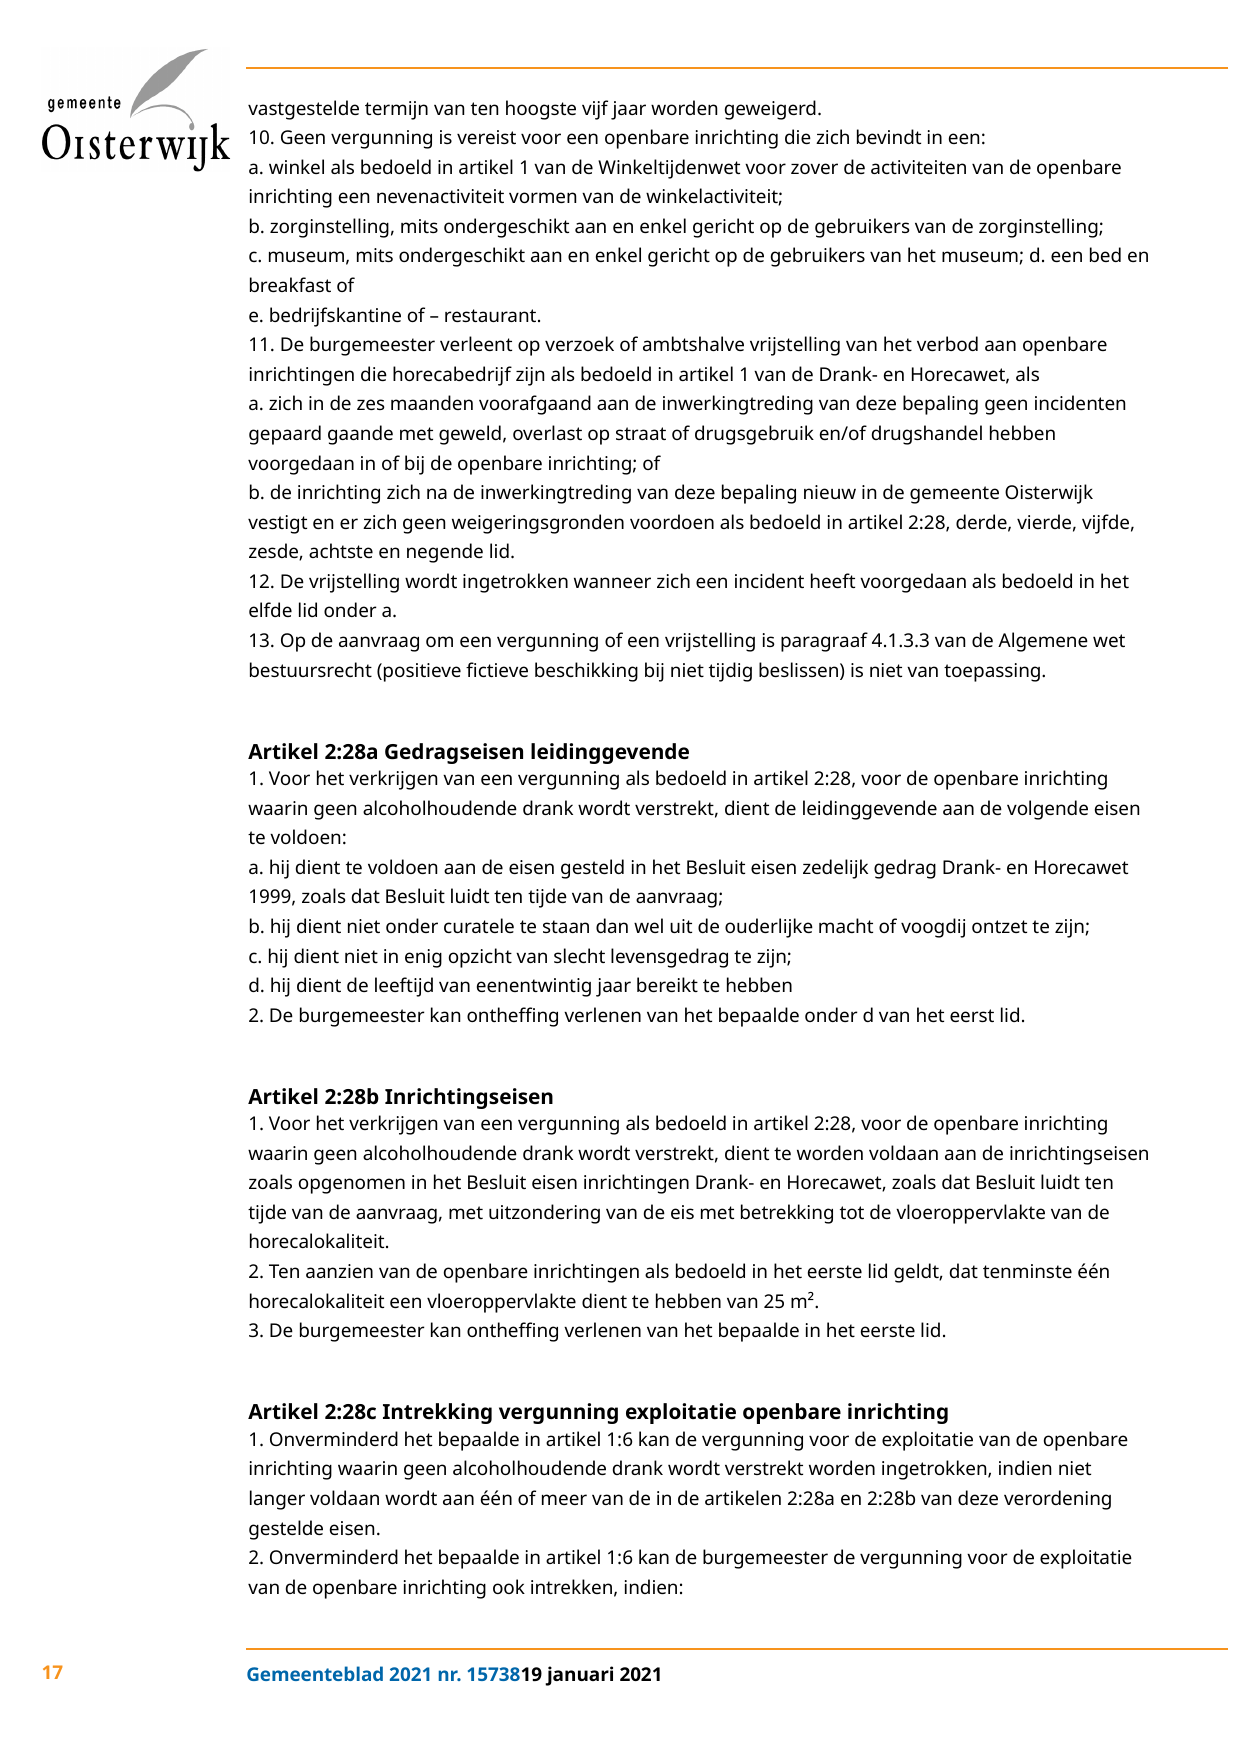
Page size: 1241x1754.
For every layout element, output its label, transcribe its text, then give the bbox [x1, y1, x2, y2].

text 13. Op de aanvraag om een vergunning of een vrijstelling is paragraaf 4.1.3.3 van de Algemene wet bestuursrecht (positieve fictieve beschikking bij niet tijdig beslissen) is niet van toepassing. [248, 627, 1152, 683]
text e. bedrijfskantine of – restaurant. [248, 302, 1152, 328]
text 2. De burgemeester kan ontheffing verlenen van het bepaalde onder d van het eerst lid. [248, 1002, 1152, 1028]
text c. hij dient niet in enig opzicht van slecht levensgedrag te zijn; [248, 943, 1152, 968]
text vastgestelde termijn van ten hoogste vijf jaar worden geweigerd. [248, 95, 1152, 121]
picture [41, 47, 231, 172]
text 1. Voor het verkrijgen van een vergunning als bedoeld in artikel 2:28, voor de openbare inrichting waarin geen alcoholhoudende drank wordt verstrekt, dient de leidinggevende aan de volgende eisen te voldoen: [248, 765, 1152, 850]
text b. de inrichting zich na de inwerkingtreding van deze bepaling nieuw in de gemeente Oisterwijk vestigt en er zich geen weigeringsgronden voordoen als bedoeld in artikel 2:28, derde, vierde, vijfde, zesde, achtste en negende lid. [248, 479, 1152, 564]
text 1. Onverminderd het bepaalde in artikel 1:6 kan de vergunning voor de exploitatie van de openbare inrichting waarin geen alcoholhoudende drank wordt verstrekt worden ingetrokken, indien niet langer voldaan wordt aan één of meer van de in de artikelen 2:28a en 2:28b van deze verordening gestelde eisen. [248, 1426, 1152, 1540]
text 12. De vrijstelling wordt ingetrokken wanneer zich een incident heeft voorgedaan als bedoeld in het elfde lid onder a. [248, 568, 1152, 623]
text d. hij dient de leeftijd van eenentwintig jaar bereikt te hebben [248, 972, 1152, 998]
text Artikel 2:28c Intrekking vergunning exploitatie openbare inrichting [248, 1397, 1152, 1426]
text 3. De burgemeester kan ontheffing verlenen van het bepaalde in het eerste lid. [248, 1317, 1152, 1343]
text 2. Onverminderd het bepaalde in artikel 1:6 kan de burgemeester de vergunning voor de exploitatie van de openbare inrichting ook intrekken, indien: [248, 1544, 1152, 1599]
text c. museum, mits ondergeschikt aan en enkel gericht op de gebruikers van het museum; d. een bed en breakfast of [248, 243, 1152, 298]
text a. winkel als bedoeld in artikel 1 van de Winkeltijdenwet voor zover de activiteiten van de openbare inrichting een nevenactiviteit vormen van de winkelactiviteit; [248, 154, 1152, 209]
text 10. Geen vergunning is vereist voor een openbare inrichting die zich bevindt in een: [248, 124, 1152, 150]
text b. zorginstelling, mits ondergeschikt aan en enkel gericht op de gebruikers van de zorginstelling; [248, 213, 1152, 239]
text b. hij dient niet onder curatele te staan dan wel uit de ouderlijke macht of voogdij ontzet te zijn; [248, 913, 1152, 939]
text 1. Voor het verkrijgen van een vergunning als bedoeld in artikel 2:28, voor de openbare inrichting waarin geen alcoholhoudende drank wordt verstrekt, dient te worden voldaan aan de inrichtingseisen zoals opgenomen in het Besluit eisen inrichtingen Drank- en Horecawet, zoals dat Besluit luidt ten tijde van de aanvraag, met uitzondering van de eis met betrekking tot de vloeroppervlakte van de horecalokaliteit. [248, 1110, 1152, 1254]
text Artikel 2:28a Gedragseisen leidinggevende [248, 737, 1152, 765]
text 2. Ten aanzien van de openbare inrichtingen als bedoeld in het eerste lid geldt, dat tenminste één horecalokaliteit een vloeroppervlakte dient te hebben van 25 m². [248, 1258, 1152, 1314]
text a. hij dient te voldoen aan de eisen gesteld in het Besluit eisen zedelijk gedrag Drank- en Horecawet 1999, zoals dat Besluit luidt ten tijde van de aanvraag; [248, 854, 1152, 909]
text Artikel 2:28b Inrichtingseisen [248, 1082, 1152, 1110]
text a. zich in de zes maanden voorafgaand aan de inwerkingtreding van deze bepaling geen incidenten gepaard gaande met geweld, overlast op straat of drugsgebruik en/of drugshandel hebben voorgedaan in of bij de openbare inrichting; of [248, 391, 1152, 476]
text 11. De burgemeester verleent op verzoek of ambtshalve vrijstelling van het verbod aan openbare inrichtingen die horecabedrijf zijn als bedoeld in artikel 1 van de Drank- en Horecawet, als [248, 331, 1152, 387]
